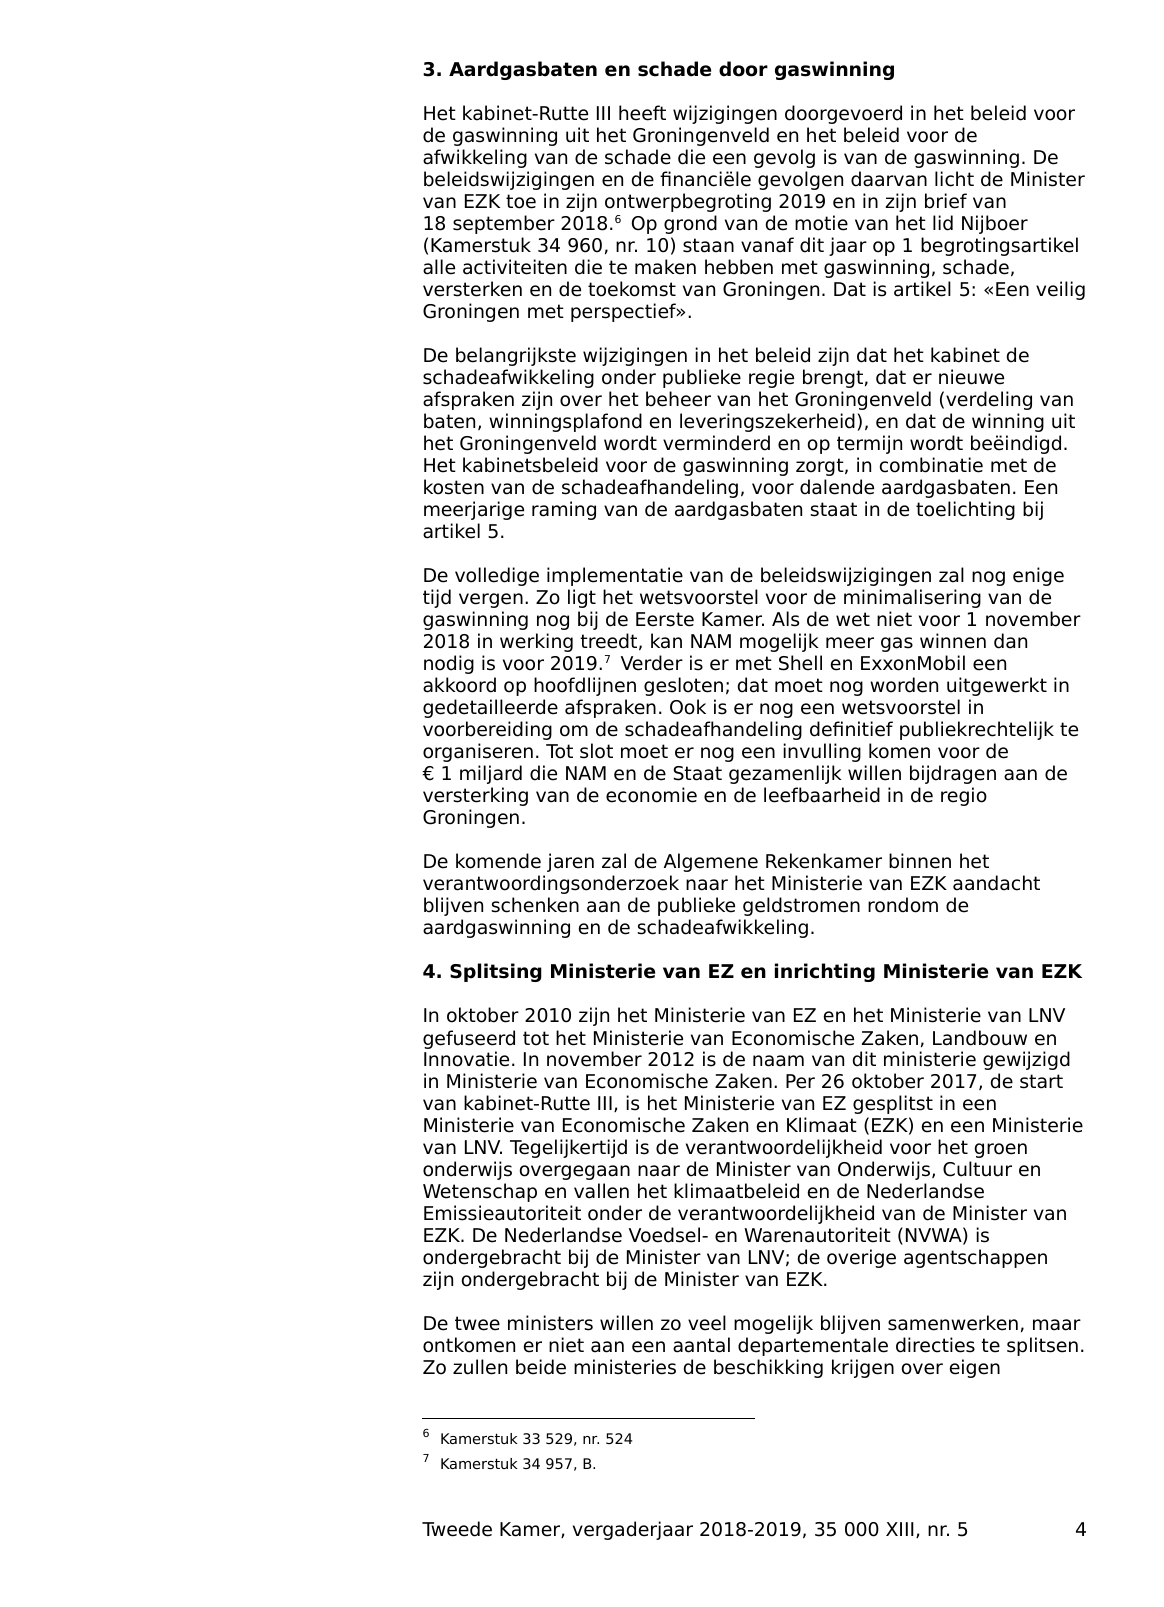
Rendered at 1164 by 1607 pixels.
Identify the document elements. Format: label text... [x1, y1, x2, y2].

text De twee ministers willen zo veel mogelijk blijven samenwerken, maar ontkomen er niet aan een aantal departementale directies te splitsen. Zo zullen beide ministeries de beschikking krijgen over eigen [422, 1313, 1087, 1379]
subtitle 4. Splitsing Ministerie van EZ en inrichting Ministerie van EZK [422, 961, 1087, 983]
subtitle 3. Aardgasbaten en schade door gaswinning [422, 59, 1087, 81]
text Het kabinet-Rutte III heeft wijzigingen doorgevoerd in het beleid voor de gaswinning uit het Groningenveld en het beleid voor de afwikkeling van de schade die een gevolg is van de gaswinning. De beleidswijzigingen en de financiële gevolgen daarvan licht de Minister van EZK toe in zijn ontwerpbegroting 2019 en in zijn brief van 18 september 2018. Op grond van de motie van het lid Nijboer (Kamerstuk 34 960, nr. 10) staan vanaf dit jaar op 1 begrotingsartikel alle activiteiten die te maken hebben met gaswinning, schade, versterken en de toekomst van Groningen. Dat is artikel 5: «Een veilig Groningen met perspectief». [422, 103, 1087, 323]
text Kamerstuk 34 957, B. [422, 1452, 1087, 1474]
text De komende jaren zal de Algemene Rekenkamer binnen het verantwoordingsonderzoek naar het Ministerie van EZK aandacht blijven schenken aan de publieke geldstromen rondom de aardgaswinning en de schadeafwikkeling. [422, 851, 1087, 939]
text De belangrijkste wijzigingen in het beleid zijn dat het kabinet de schadeafwikkeling onder publieke regie brengt, dat er nieuwe afspraken zijn over het beheer van het Groningenveld (verdeling van baten, winningsplafond en leveringszekerheid), en dat de winning uit het Groningenveld wordt verminderd en op termijn wordt beëindigd. Het kabinetsbeleid voor de gaswinning zorgt, in combinatie met de kosten van de schadeafhandeling, voor dalende aardgasbaten. Een meerjarige raming van de aardgasbaten staat in de toelichting bij artikel 5. [422, 345, 1087, 543]
text De volledige implementatie van de beleidswijzigingen zal nog enige tijd vergen. Zo ligt het wetsvoorstel voor de minimalisering van de gaswinning nog bij de Eerste Kamer. Als de wet niet voor 1 november 2018 in werking treedt, kan NAM mogelijk meer gas winnen dan nodig is voor 2019. Verder is er met Shell en ExxonMobil een akkoord op hoofdlijnen gesloten; dat moet nog worden uitgewerkt in gedetailleerde afspraken. Ook is er nog een wetsvoorstel in voorbereiding om de schadeafhandeling definitief publiekrechtelijk te organiseren. Tot slot moet er nog een invulling komen voor de € 1 miljard die NAM en de Staat gezamenlijk willen bijdragen aan de versterking van de economie en de leefbaarheid in de regio Groningen. [422, 565, 1087, 829]
text In oktober 2010 zijn het Ministerie van EZ en het Ministerie van LNV gefuseerd tot het Ministerie van Economische Zaken, Landbouw en Innovatie. In november 2012 is de naam van dit ministerie gewijzigd in Ministerie van Economische Zaken. Per 26 oktober 2017, de start van kabinet-Rutte III, is het Ministerie van EZ gesplitst in een Ministerie van Economische Zaken en Klimaat (EZK) en een Ministerie van LNV. Tegelijkertijd is de verantwoordelijkheid voor het groen onderwijs overgegaan naar de Minister van Onderwijs, Cultuur en Wetenschap en vallen het klimaatbeleid en de Nederlandse Emissieautoriteit onder de verantwoordelijkheid van de Minister van EZK. De Nederlandse Voedsel- en Warenautoriteit (NVWA) is ondergebracht bij de Minister van LNV; de overige agentschappen zijn ondergebracht bij de Minister van EZK. [422, 1005, 1087, 1291]
text Kamerstuk 33 529, nr. 524 [422, 1427, 1087, 1449]
